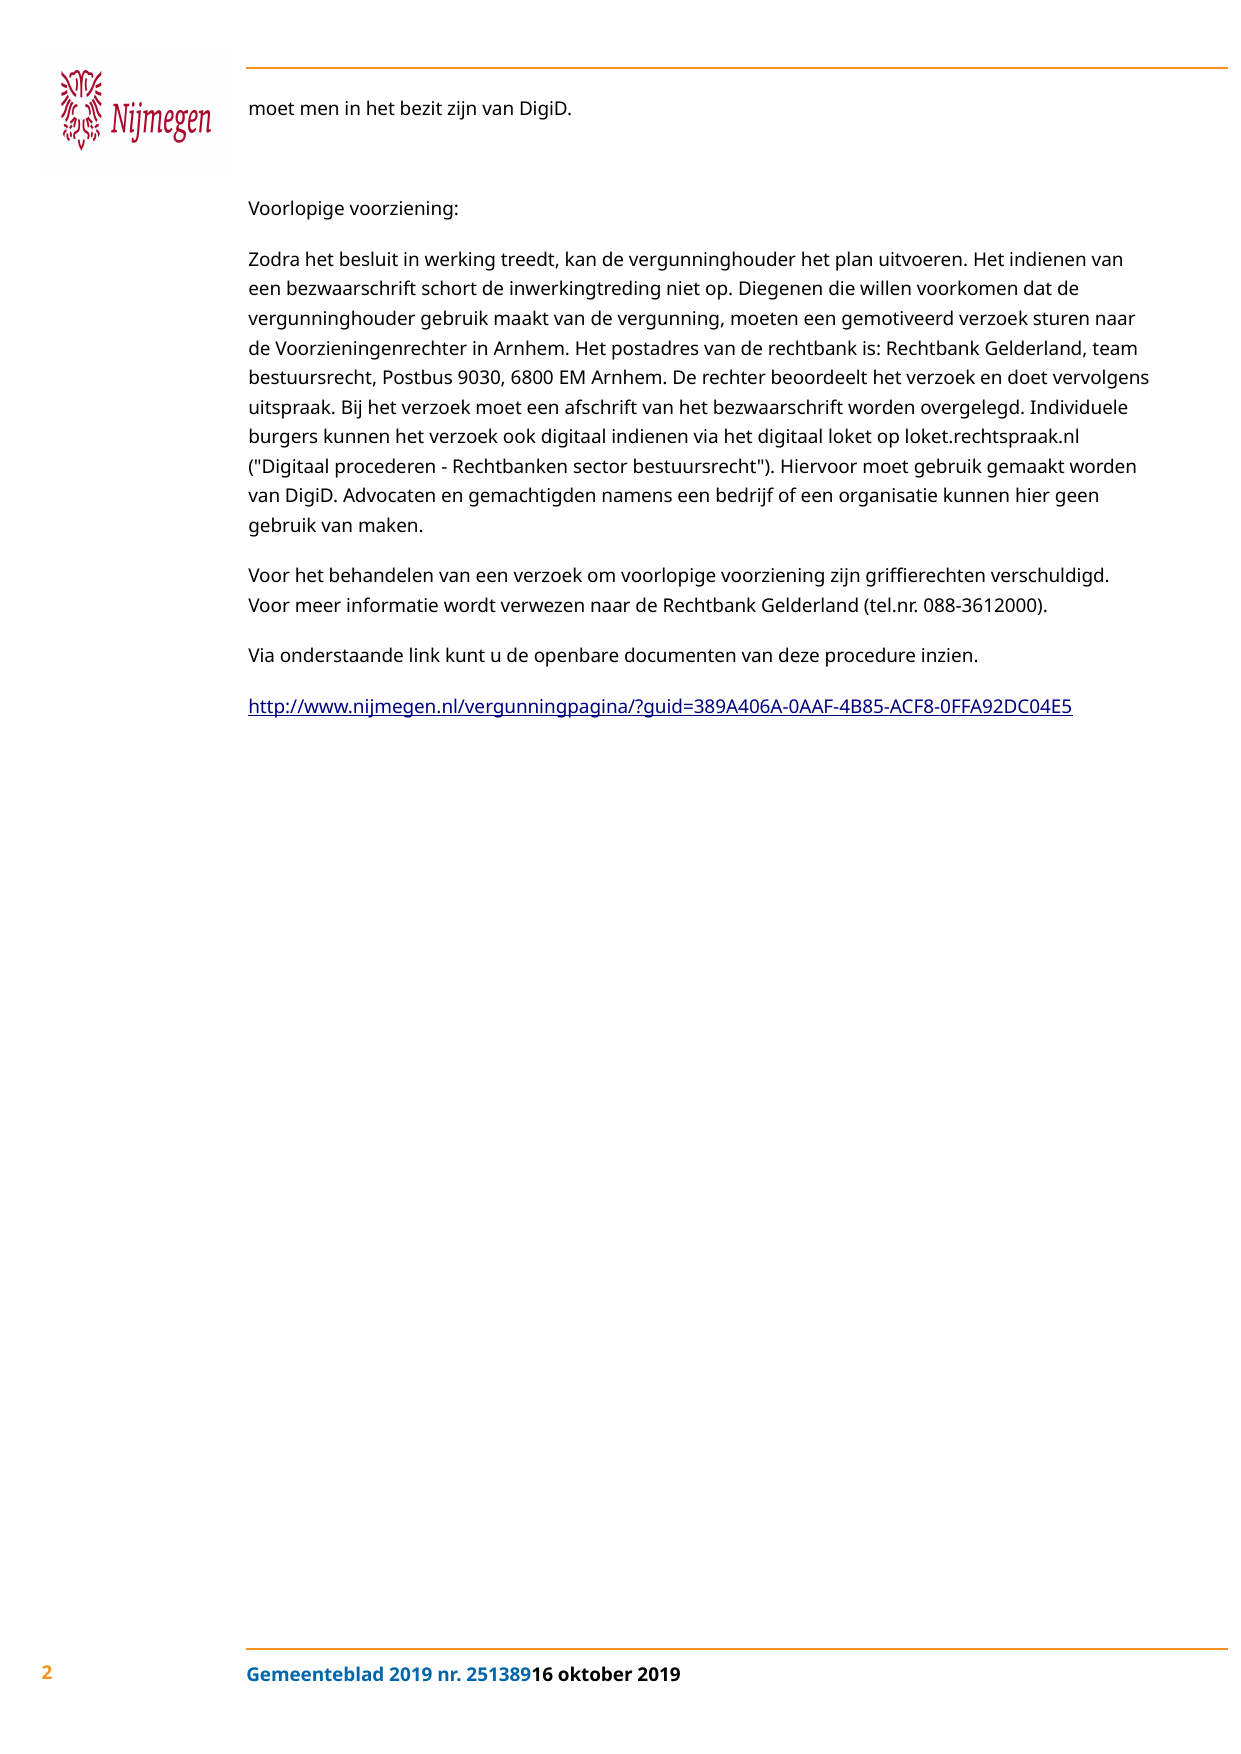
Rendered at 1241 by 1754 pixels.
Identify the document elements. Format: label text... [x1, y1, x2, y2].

text Via onderstaande link kunt u de openbare documenten van deze procedure inzien. [248, 643, 1152, 668]
picture [41, 47, 231, 172]
text Zodra het besluit in werking treedt, kan de vergunninghouder het plan uitvoeren. Het indienen van een bezwaarschrift schort de inwerkingtreding niet op. Diegenen die willen voorkomen dat de vergunninghouder gebruik maakt van de vergunning, moeten een gemotiveerd verzoek sturen naar de Voorzieningenrechter in Arnhem. Het postadres van de rechtbank is: Rechtbank Gelderland, team bestuursrecht, Postbus 9030, 6800 EM Arnhem. De rechter beoordeelt het verzoek en doet vervolgens uitspraak. Bij het verzoek moet een afschrift van het bezwaarschrift worden overgelegd. Individuele burgers kunnen het verzoek ook digitaal indienen via het digitaal loket op loket.rechtspraak.nl ("Digitaal procederen - Rechtbanken sector bestuursrecht"). Hiervoor moet gebruik gemaakt worden van DigiD. Advocaten en gemachtigden namens een bedrijf of een organisatie kunnen hier geen gebruik van maken. [248, 246, 1152, 538]
text http://www.nijmegen.nl/vergunningpagina/?guid=389A406A-0AAF-4B85-ACF8-0FFA92DC04E5 [248, 693, 1152, 719]
text Voor het behandelen van een verzoek om voorlopige voorziening zijn griffierechten verschuldigd. Voor meer informatie wordt verwezen naar de Rechtbank Gelderland (tel.nr. 088-3612000). [248, 563, 1152, 618]
text Voorlopige voorziening: [248, 196, 1152, 221]
text moet men in het bezit zijn van DigiD. [248, 95, 1152, 121]
